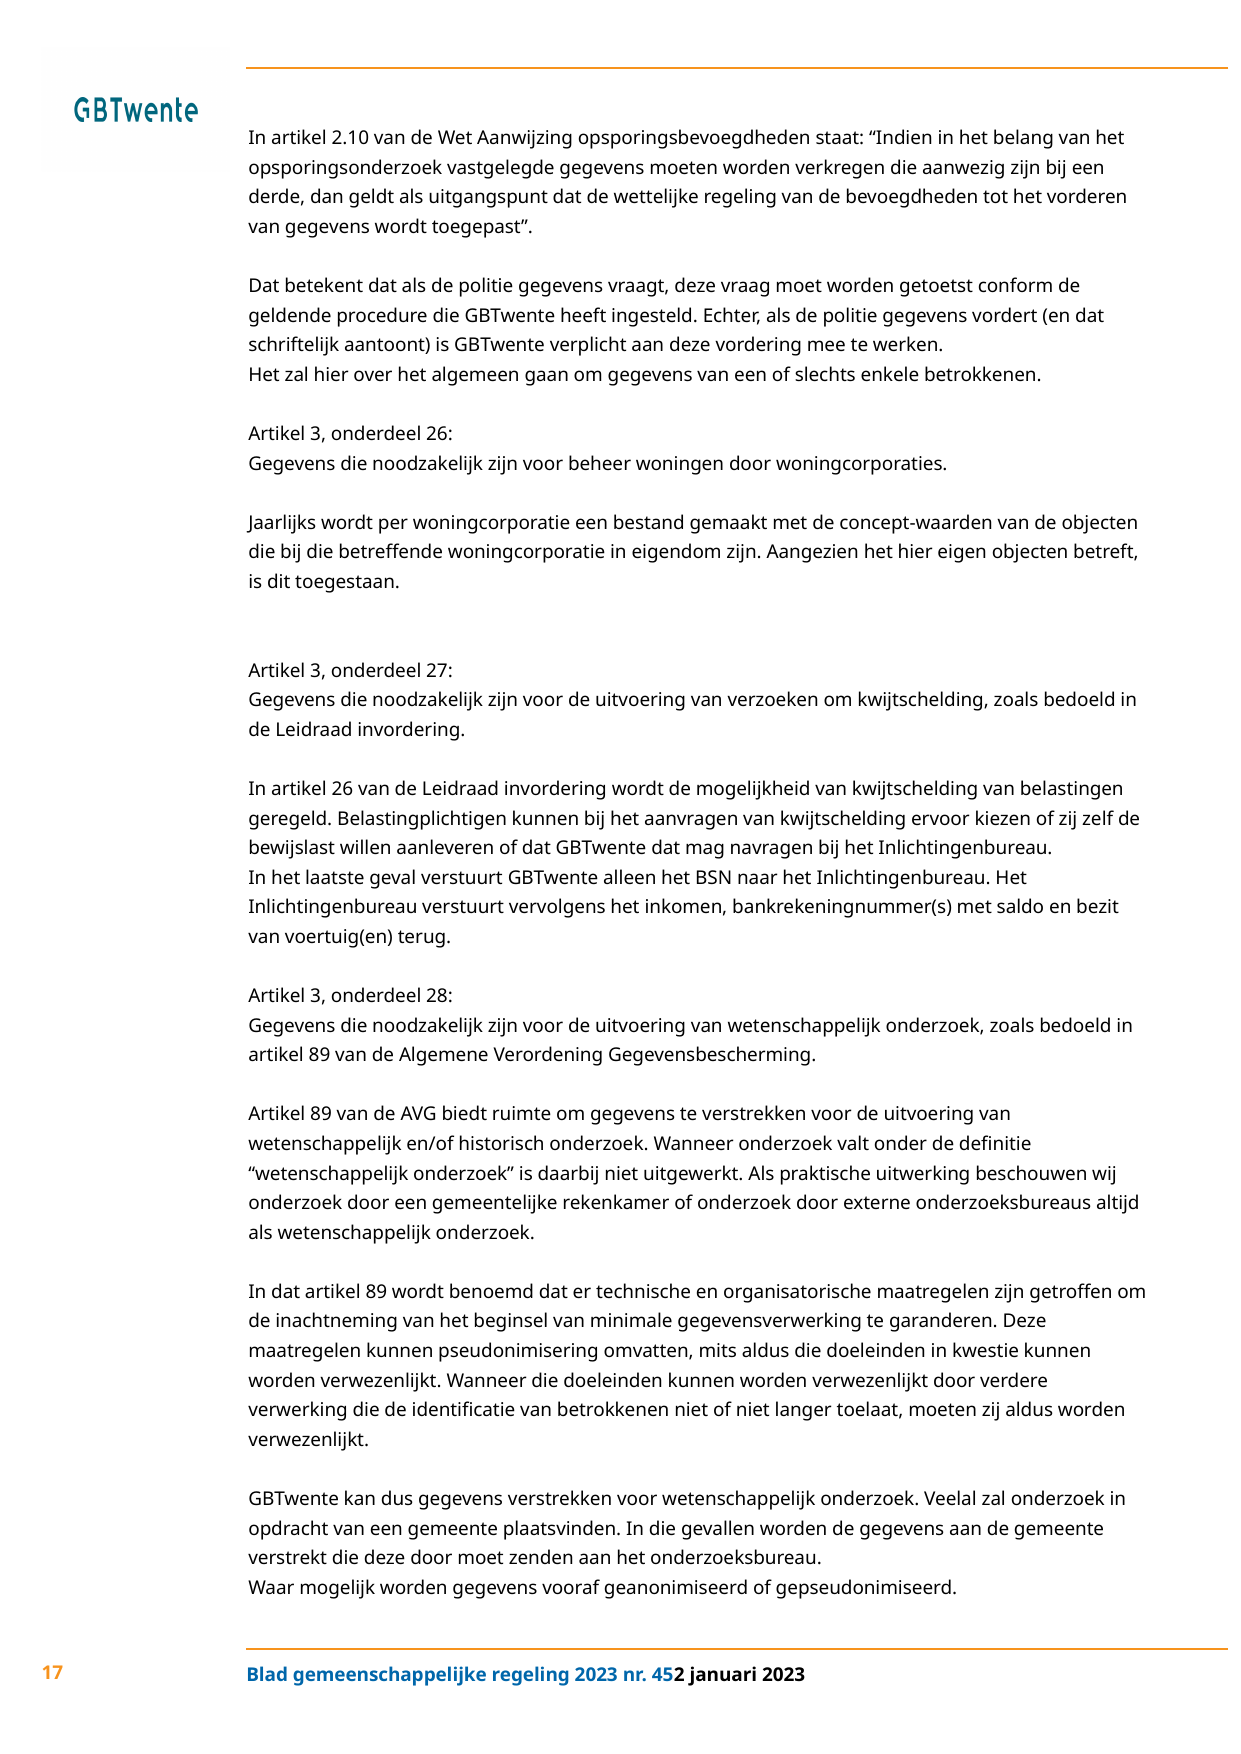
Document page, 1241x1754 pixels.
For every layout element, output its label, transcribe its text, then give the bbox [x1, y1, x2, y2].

text Artikel 3, onderdeel 27: [248, 657, 1152, 683]
text Artikel 3, onderdeel 26: [248, 420, 1152, 446]
text GBTwente kan dus gegevens verstrekken voor wetenschappelijk onderzoek. Veelal zal onderzoek in opdracht van een gemeente plaatsvinden. In die gevallen worden de gegevens aan de gemeente verstrekt die deze door moet zenden aan het onderzoeksbureau. [248, 1485, 1152, 1570]
text In dat artikel 89 wordt benoemd dat er technische en organisatorische maatregelen zijn getroffen om de inachtneming van het beginsel van minimale gegevensverwerking te garanderen. Deze maatregelen kunnen pseudonimisering omvatten, mits aldus die doeleinden in kwestie kunnen worden verwezenlijkt. Wanneer die doeleinden kunnen worden verwezenlijkt door verdere verwerking die de identificatie van betrokkenen niet of niet langer toelaat, moeten zij aldus worden verwezenlijkt. [248, 1278, 1152, 1452]
text Dat betekent dat als de politie gegevens vraagt, deze vraag moet worden getoetst conform de geldende procedure die GBTwente heeft ingesteld. Echter, als de politie gegevens vordert (en dat schriftelijk aantoont) is GBTwente verplicht aan deze vordering mee te werken. [248, 272, 1152, 357]
text In artikel 26 van de Leidraad invordering wordt de mogelijkheid van kwijtschelding van belastingen geregeld. Belastingplichtigen kunnen bij het aanvragen van kwijtschelding ervoor kiezen of zij zelf de bewijslast willen aanleveren of dat GBTwente dat mag navragen bij het Inlichtingenbureau. [248, 775, 1152, 860]
text Gegevens die noodzakelijk zijn voor de uitvoering van wetenschappelijk onderzoek, zoals bedoeld in artikel 89 van de Algemene Verordening Gegevensbescherming. [248, 1012, 1152, 1067]
text Waar mogelijk worden gegevens vooraf geanonimiseerd of gepseudonimiseerd. [248, 1574, 1152, 1600]
text Gegevens die noodzakelijk zijn voor beheer woningen door woningcorporaties. [248, 450, 1152, 476]
text Artikel 89 van de AVG biedt ruimte om gegevens te verstrekken voor de uitvoering van wetenschappelijk en/of historisch onderzoek. Wanneer onderzoek valt onder de definitie “wetenschappelijk onderzoek” is daarbij niet uitgewerkt. Als praktische uitwerking beschouwen wij onderzoek door een gemeentelijke rekenkamer of onderzoek door externe onderzoeksbureaus altijd als wetenschappelijk onderzoek. [248, 1101, 1152, 1245]
text Gegevens die noodzakelijk zijn voor de uitvoering van verzoeken om kwijtschelding, zoals bedoeld in de Leidraad invordering. [248, 686, 1152, 742]
picture [41, 47, 231, 172]
text In artikel 2.10 van de Wet Aanwijzing opsporingsbevoegdheden staat: “Indien in het belang van het opsporingsonderzoek vastgelegde gegevens moeten worden verkregen die aanwezig zijn bij een derde, dan geldt als uitgangspunt dat de wettelijke regeling van de bevoegdheden tot het vorderen van gegevens wordt toegepast”. [248, 124, 1152, 239]
text Artikel 3, onderdeel 28: [248, 982, 1152, 1008]
text Jaarlijks wordt per woningcorporatie een bestand gemaakt met de concept-waarden van de objecten die bij die betreffende woningcorporatie in eigendom zijn. Aangezien het hier eigen objecten betreft, is dit toegestaan. [248, 509, 1152, 594]
text In het laatste geval verstuurt GBTwente alleen het BSN naar het Inlichtingenbureau. Het Inlichtingenbureau verstuurt vervolgens het inkomen, bankrekeningnummer(s) met saldo en bezit van voertuig(en) terug. [248, 864, 1152, 949]
text Het zal hier over het algemeen gaan om gegevens van een of slechts enkele betrokkenen. [248, 361, 1152, 387]
